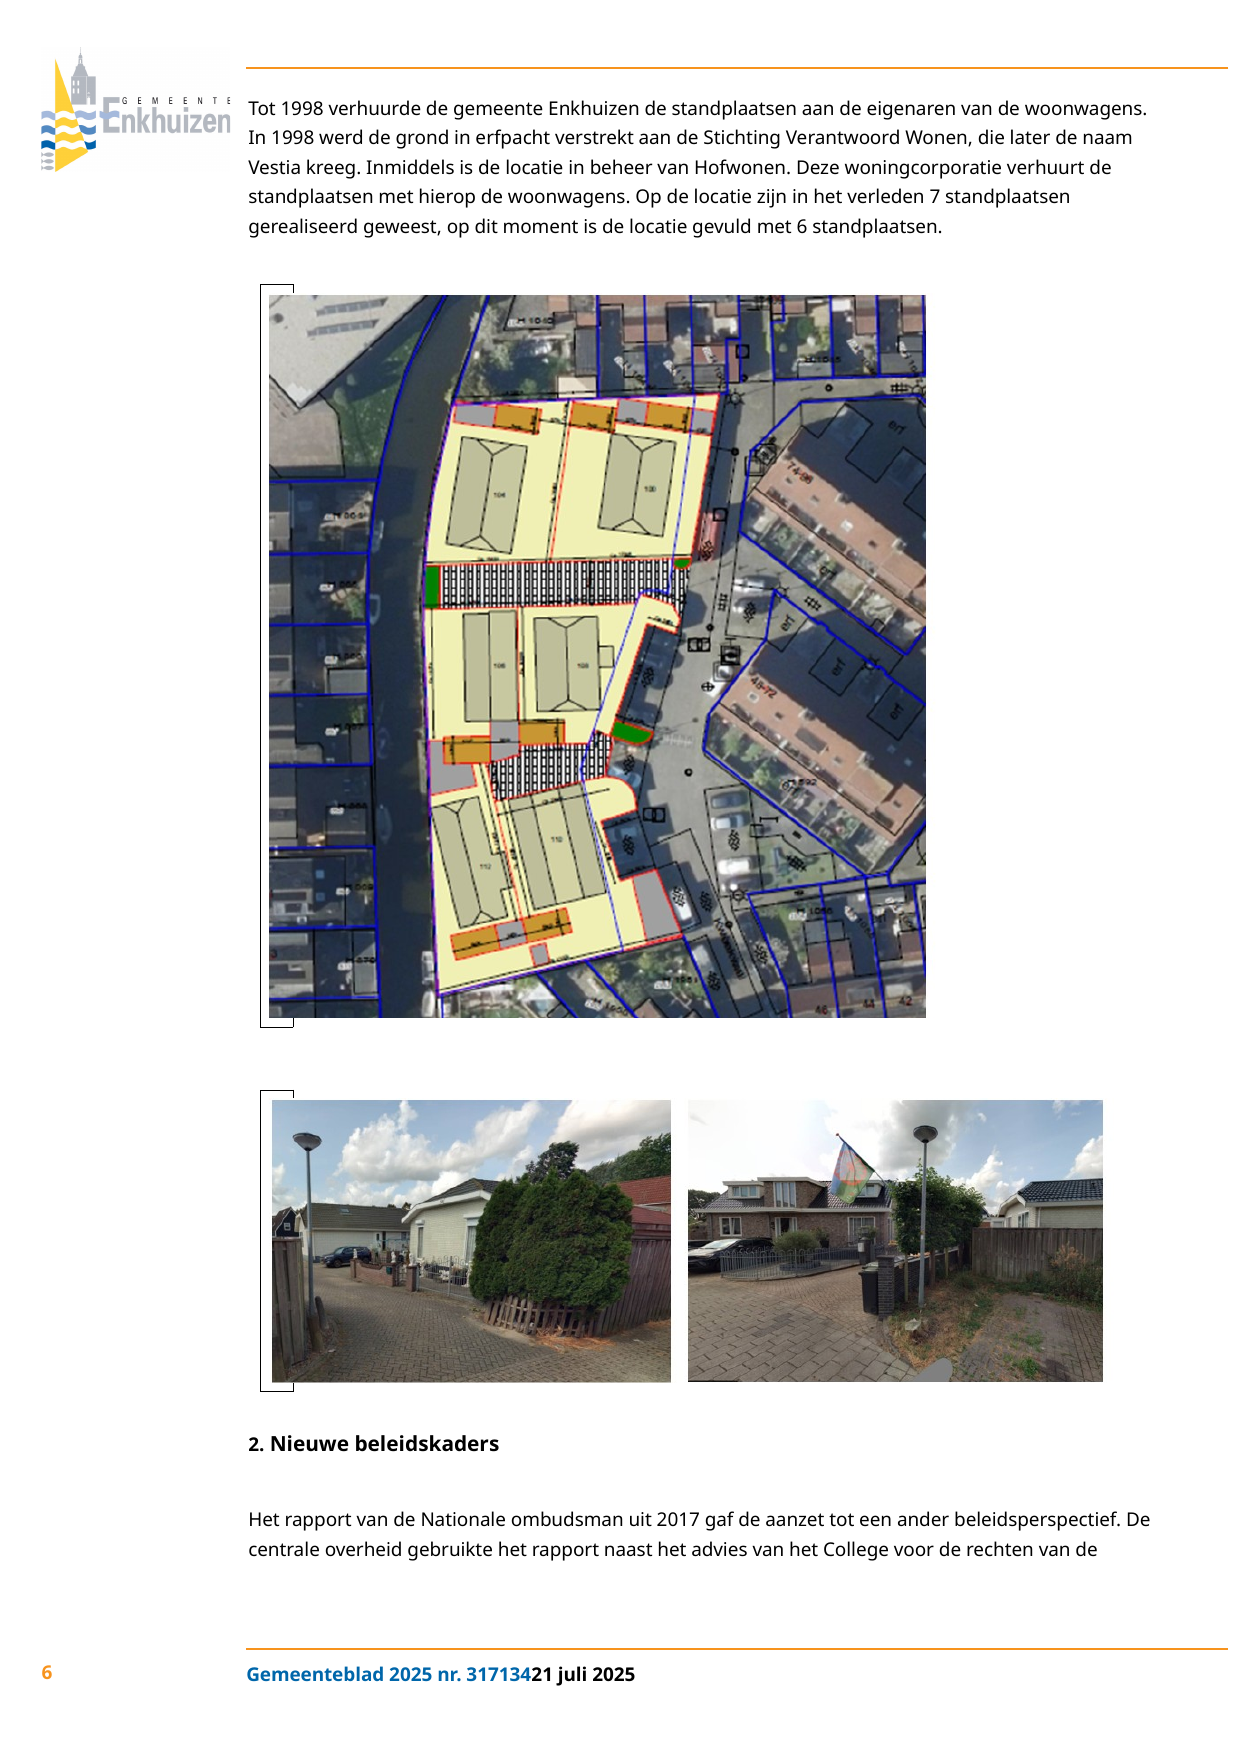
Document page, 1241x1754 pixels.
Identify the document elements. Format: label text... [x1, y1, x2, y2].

text Tot 1998 verhuurde de gemeente Enkhuizen de standplaatsen aan de eigenaren van de woonwagens. In 1998 werd de grond in erfpacht verstrekt aan de Stichting Verantwoord Wonen, die later de naam Vestia kreeg. Inmiddels is de locatie in beheer van Hofwonen. Deze woningcorporatie verhuurt de standplaatsen met hierop de woonwagens. Op de locatie zijn in het verleden 7 standplaatsen gerealiseerd geweest, op dit moment is de locatie gevuld met 6 standplaatsen. [248, 95, 1152, 239]
text 2. Nieuwe beleidskaders [248, 1429, 1152, 1457]
picture [41, 47, 231, 172]
picture [268, 1098, 1173, 1383]
text Het rapport van de Nationale ombudsman uit 2017 gaf de aanzet tot een ander beleidsperspectief. De centrale overheid gebruikte het rapport naast het advies van het College voor de rechten van de [248, 1507, 1152, 1562]
picture [268, 293, 1173, 1018]
